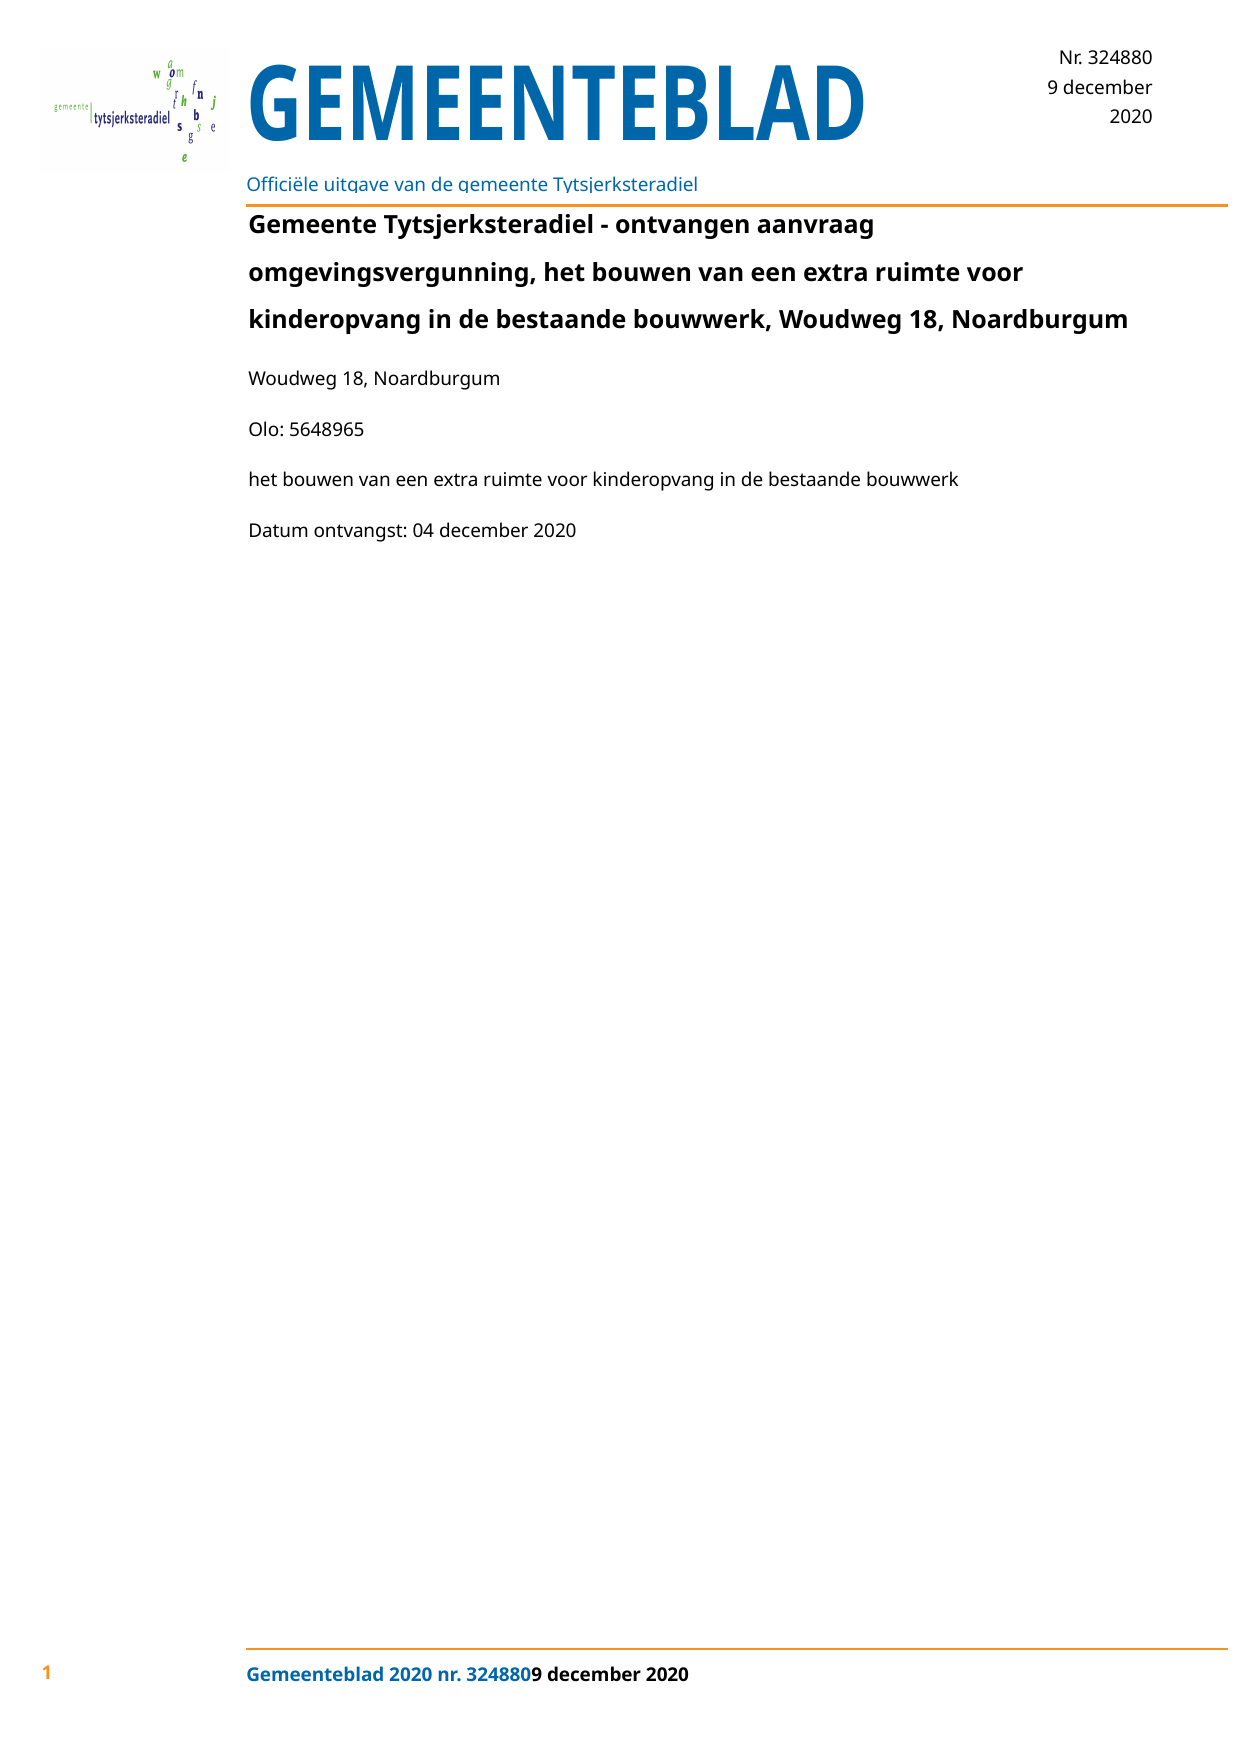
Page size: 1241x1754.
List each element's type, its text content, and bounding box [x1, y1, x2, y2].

text Woudweg 18, Noardburgum [248, 366, 1152, 391]
text Gemeente Tytsjerksteradiel - ontvangen aanvraag omgevingsvergunning, het bouwen van een extra ruimte voor kinderopvang in de bestaande bouwwerk, Woudweg 18, Noardburgum [248, 207, 1152, 336]
text Datum ontvangst: 04 december 2020 [248, 517, 1152, 542]
text Olo: 5648965 [248, 416, 1152, 442]
text het bouwen van een extra ruimte voor kinderopvang in de bestaande bouwwerk [248, 466, 1152, 492]
picture [41, 47, 231, 172]
